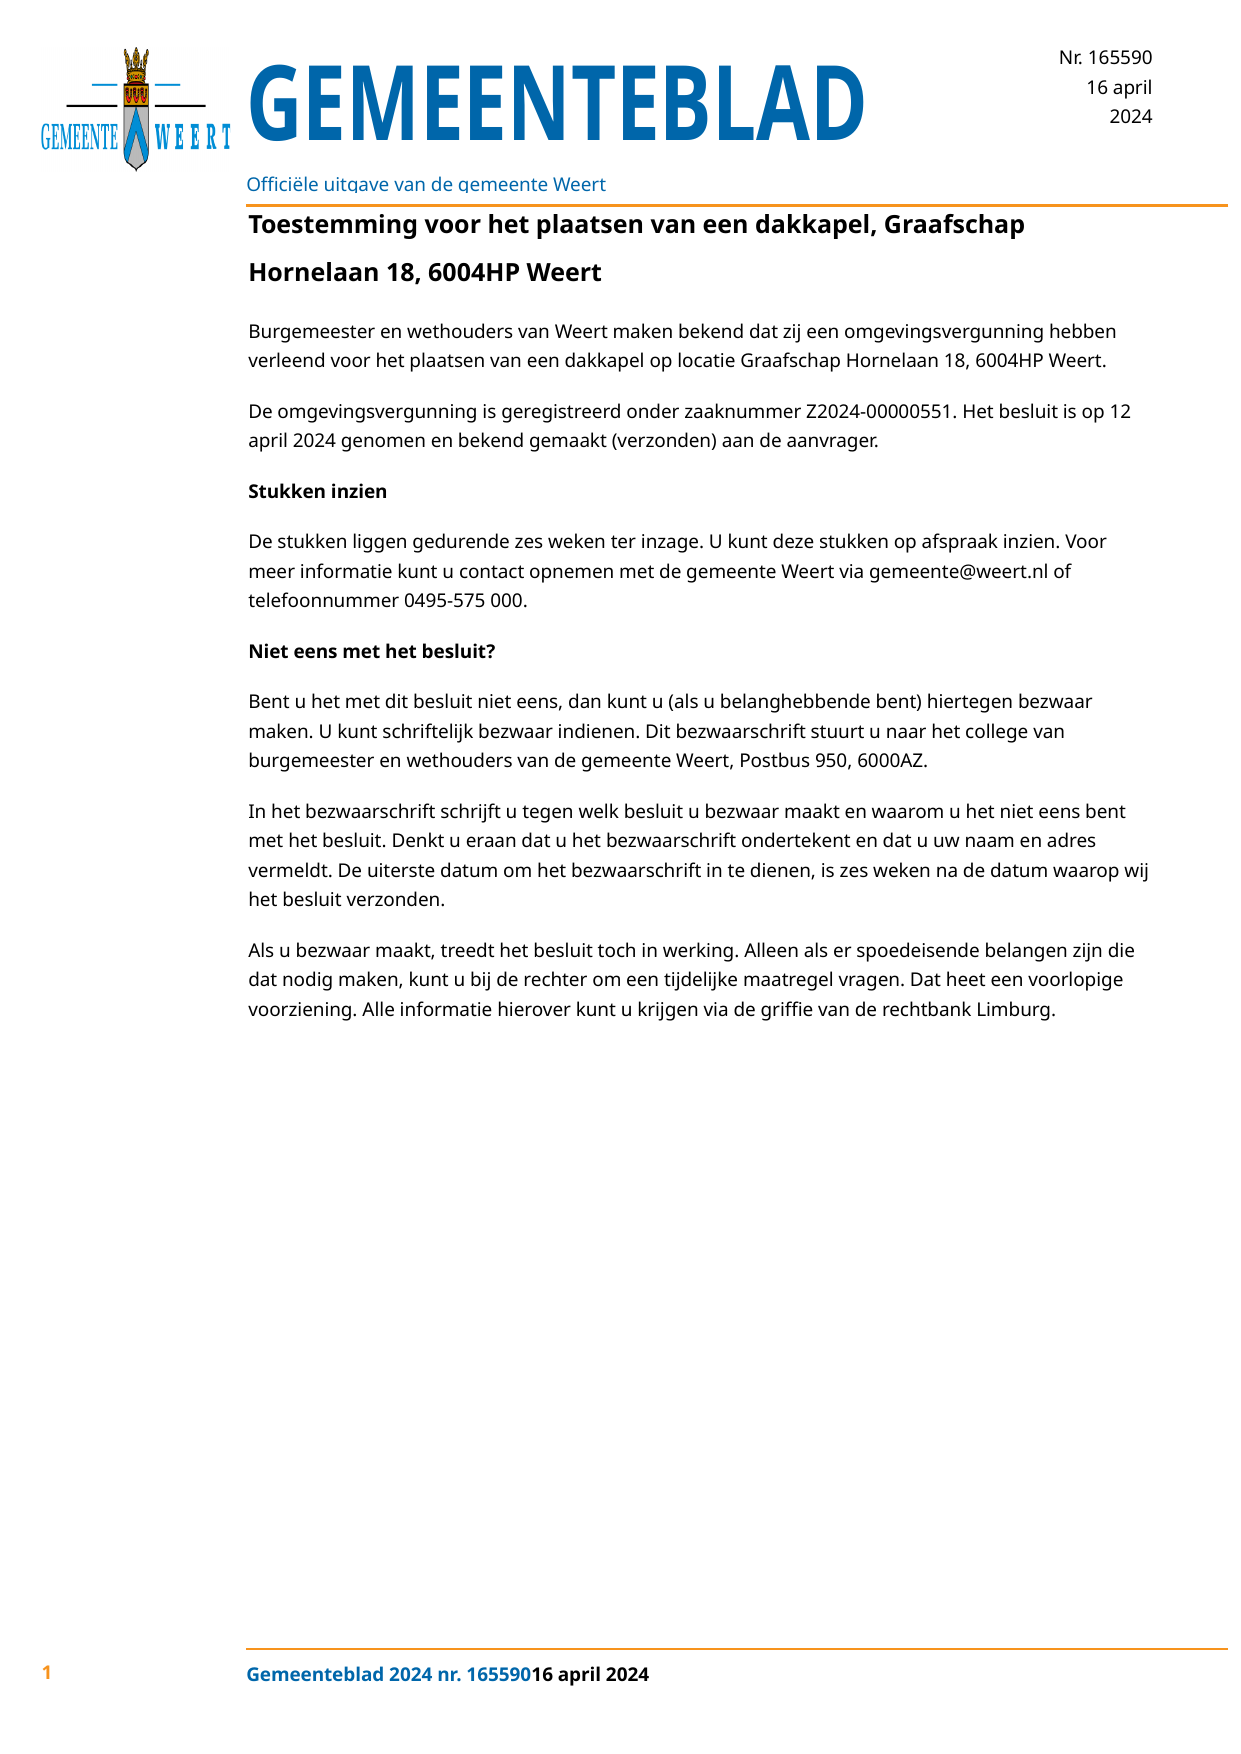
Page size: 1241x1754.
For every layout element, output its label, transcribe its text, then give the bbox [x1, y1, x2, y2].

text Bent u het met dit besluit niet eens, dan kunt u (als u belanghebbende bent) hiertegen bezwaar maken. U kunt schriftelijk bezwaar indienen. Dit bezwaarschrift stuurt u naar het college van burgemeester en wethouders van de gemeente Weert, Postbus 950, 6000AZ. [248, 688, 1152, 773]
text Als u bezwaar maakt, treedt het besluit toch in werking. Alleen als er spoedeisende belangen zijn die dat nodig maken, kunt u bij de rechter om een tijdelijke maatregel vragen. Dat heet een voorlopige voorziening. Alle informatie hierover kunt u krijgen via de griffie van de rechtbank Limburg. [248, 937, 1152, 1022]
text Niet eens met het besluit? [248, 638, 1152, 664]
text In het bezwaarschrift schrijft u tegen welk besluit u bezwaar maakt en waarom u het niet eens bent met het besluit. Denkt u eraan dat u het bezwaarschrift ondertekent en dat u uw naam en adres vermeldt. De uiterste datum om het bezwaarschrift in te dienen, is zes weken na de datum waarop wij het besluit verzonden. [248, 798, 1152, 912]
picture [41, 47, 231, 172]
text Stukken inzien [248, 478, 1152, 504]
text Burgemeester en wethouders van Weert maken bekend dat zij een omgevingsvergunning hebben verleend voor het plaatsen van een dakkapel op locatie Graafschap Hornelaan 18, 6004HP Weert. [248, 318, 1152, 373]
text Toestemming voor het plaatsen van een dakkapel, Graafschap Hornelaan 18, 6004HP Weert [248, 207, 1152, 288]
text De omgevingsvergunning is geregistreerd onder zaaknummer Z2024-00000551. Het besluit is op 12 april 2024 genomen en bekend gemaakt (verzonden) aan de aanvrager. [248, 398, 1152, 453]
text De stukken liggen gedurende zes weken ter inzage. U kunt deze stukken op afspraak inzien. Voor meer informatie kunt u contact opnemen met de gemeente Weert via gemeente@weert.nl of telefoonnummer 0495-575 000. [248, 528, 1152, 613]
